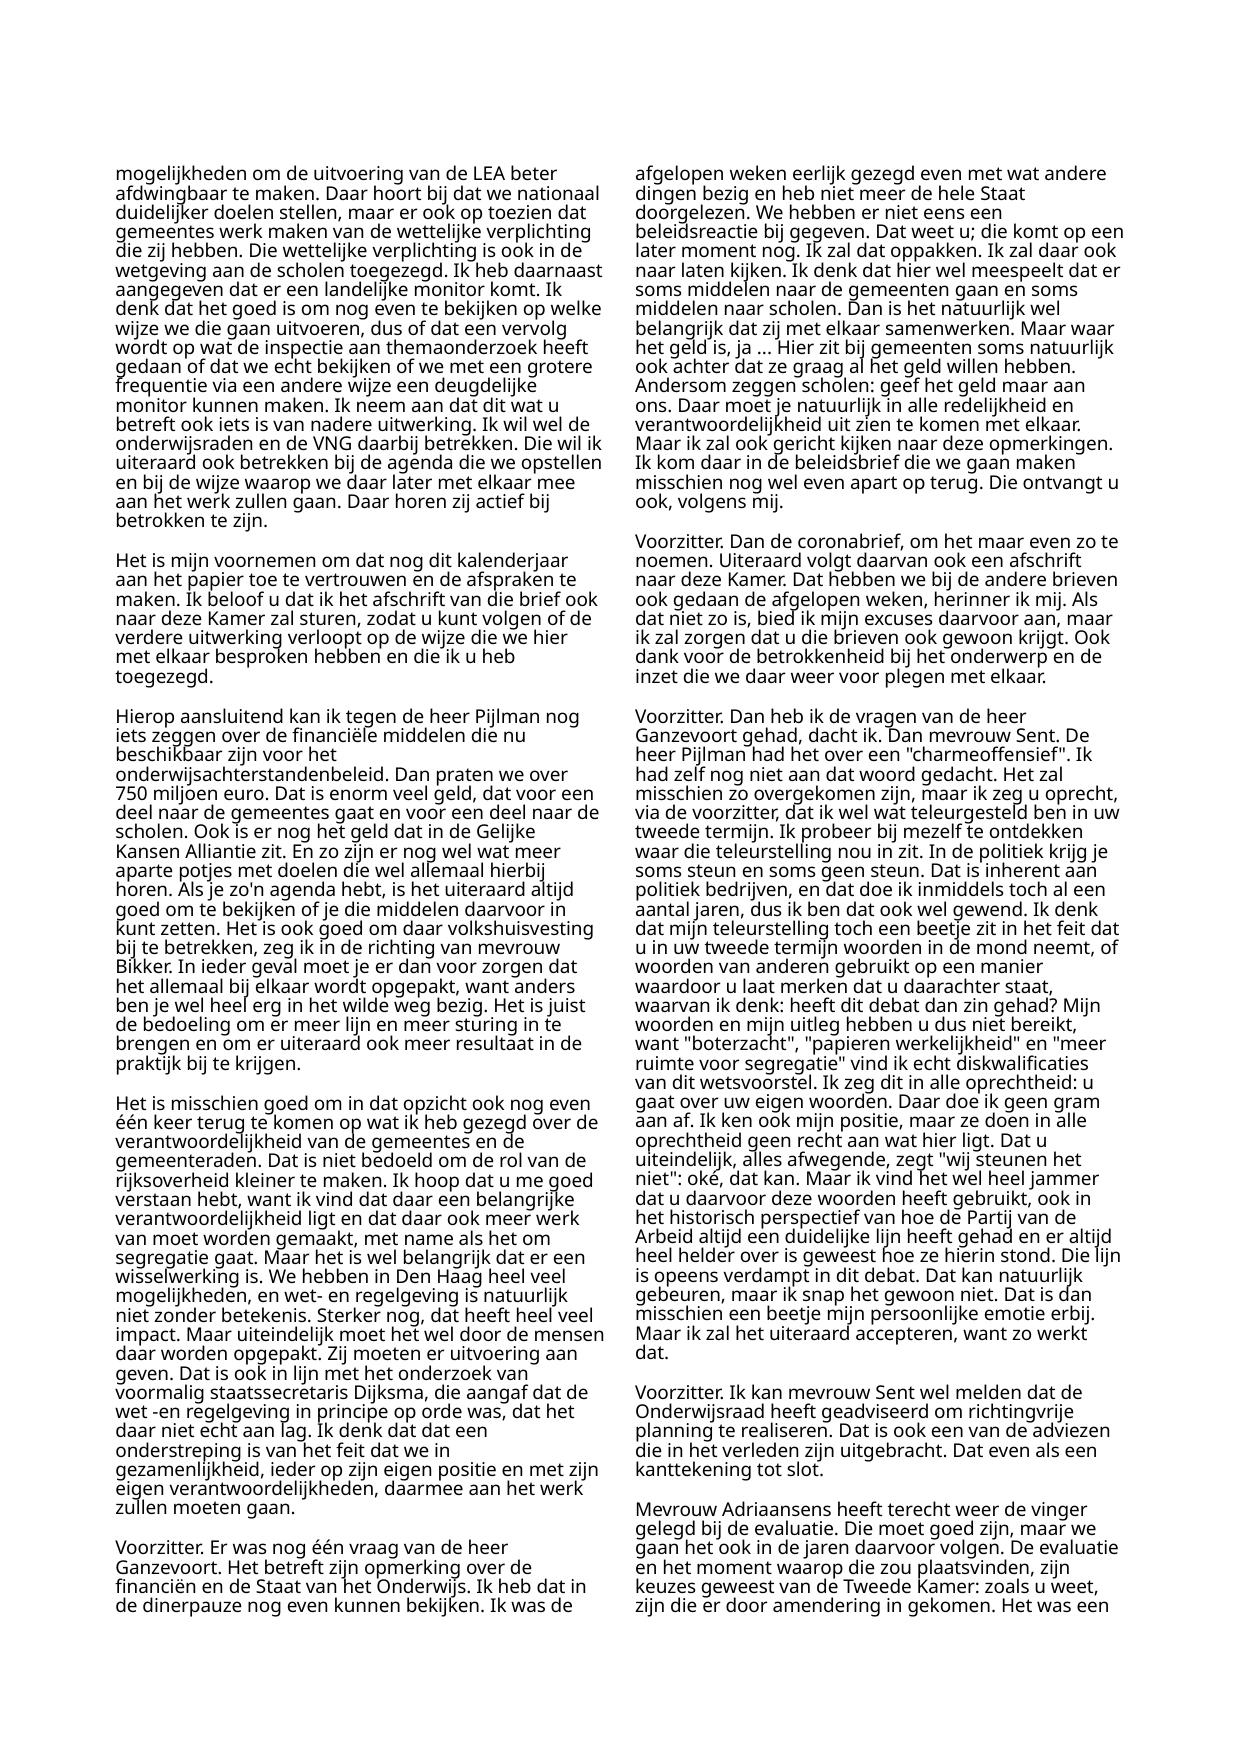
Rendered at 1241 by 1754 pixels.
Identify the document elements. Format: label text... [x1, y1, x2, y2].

text Hierop aansluitend kan ik tegen de heer Pijlman nog iets zeggen over de financiële middelen die nu beschikbaar zijn voor het onderwijsachterstandenbeleid. Dan praten we over 750 miljoen euro. Dat is enorm veel geld, dat voor een deel naar de gemeentes gaat en voor een deel naar de scholen. Ook is er nog het geld dat in de Gelijke Kansen Alliantie zit. En zo zijn er nog wel wat meer aparte potjes met doelen die wel allemaal hierbij horen. Als je zo'n agenda hebt, is het uiteraard altijd goed om te bekijken of je die middelen daarvoor in kunt zetten. Het is ook goed om daar volkshuisvesting bij te betrekken, zeg ik in de richting van mevrouw Bikker. In ieder geval moet je er dan voor zorgen dat het allemaal bij elkaar wordt opgepakt, want anders ben je wel heel erg in het wilde weg bezig. Het is juist de bedoeling om er meer lijn en meer sturing in te brengen en om er uiteraard ook meer resultaat in de praktijk bij te krijgen. [115, 708, 605, 1074]
text Voorzitter. Ik kan mevrouw Sent wel melden dat de Onderwijsraad heeft geadviseerd om richtingvrije planning te realiseren. Dat is ook een van de adviezen die in het verleden zijn uitgebracht. Dat even als een kanttekening tot slot. [635, 1384, 1125, 1480]
text Het is misschien goed om in dat opzicht ook nog even één keer terug te komen op wat ik heb gezegd over de verantwoordelijkheid van de gemeentes en de gemeenteraden. Dat is niet bedoeld om de rol van de rijksoverheid kleiner te maken. Ik hoop dat u me goed verstaan hebt, want ik vind dat daar een belangrijke verantwoordelijkheid ligt en dat daar ook meer werk van moet worden gemaakt, met name als het om segregatie gaat. Maar het is wel belangrijk dat er een wisselwerking is. We hebben in Den Haag heel veel mogelijkheden, en wet- en regelgeving is natuurlijk niet zonder betekenis. Sterker nog, dat heeft heel veel impact. Maar uiteindelijk moet het wel door de mensen daar worden opgepakt. Zij moeten er uitvoering aan geven. Dat is ook in lijn met het onderzoek van voormalig staatssecretaris Dijksma, die aangaf dat de wet -en regelgeving in principe op orde was, dat het daar niet echt aan lag. Ik denk dat dat een onderstreping is van het feit dat we in gezamenlijkheid, ieder op zijn eigen positie en met zijn eigen verantwoordelijkheden, daarmee aan het werk zullen moeten gaan. [115, 1095, 605, 1519]
text Mevrouw Adriaansens heeft terecht weer de vinger gelegd bij de evaluatie. Die moet goed zijn, maar we gaan het ook in de jaren daarvoor volgen. De evaluatie en het moment waarop die zou plaatsvinden, zijn keuzes geweest van de Tweede Kamer: zoals u weet, zijn die er door amendering in gekomen. Het was een [635, 1501, 1125, 1616]
text afgelopen weken eerlijk gezegd even met wat andere dingen bezig en heb niet meer de hele Staat doorgelezen. We hebben er niet eens een beleidsreactie bij gegeven. Dat weet u; die komt op een later moment nog. Ik zal dat oppakken. Ik zal daar ook naar laten kijken. Ik denk dat hier wel meespeelt dat er soms middelen naar de gemeenten gaan en soms middelen naar scholen. Dan is het natuurlijk wel belangrijk dat zij met elkaar samenwerken. Maar waar het geld is, ja ... Hier zit bij gemeenten soms natuurlijk ook achter dat ze graag al het geld willen hebben. Andersom zeggen scholen: geef het geld maar aan ons. Daar moet je natuurlijk in alle redelijkheid en verantwoordelijkheid uit zien te komen met elkaar. Maar ik zal ook gericht kijken naar deze opmerkingen. Ik kom daar in de beleidsbrief die we gaan maken misschien nog wel even apart op terug. Die ontvangt u ook, volgens mij. [635, 165, 1125, 512]
text Voorzitter. Er was nog één vraag van de heer Ganzevoort. Het betreft zijn opmerking over de financiën en de Staat van het Onderwijs. Ik heb dat in de dinerpauze nog even kunnen bekijken. Ik was de [115, 1539, 605, 1616]
text Het is mijn voornemen om dat nog dit kalenderjaar aan het papier toe te vertrouwen en de afspraken te maken. Ik beloof u dat ik het afschrift van die brief ook naar deze Kamer zal sturen, zodat u kunt volgen of de verdere uitwerking verloopt op de wijze die we hier met elkaar besproken hebben en die ik u heb toegezegd. [115, 552, 605, 687]
text Voorzitter. Dan heb ik de vragen van de heer Ganzevoort gehad, dacht ik. Dan mevrouw Sent. De heer Pijlman had het over een "charmeoffensief". Ik had zelf nog niet aan dat woord gedacht. Het zal misschien zo overgekomen zijn, maar ik zeg u oprecht, via de voorzitter, dat ik wel wat teleurgesteld ben in uw tweede termijn. Ik probeer bij mezelf te ontdekken waar die teleurstelling nou in zit. In de politiek krijg je soms steun en soms geen steun. Dat is inherent aan politiek bedrijven, en dat doe ik inmiddels toch al een aantal jaren, dus ik ben dat ook wel gewend. Ik denk dat mijn teleurstelling toch een beetje zit in het feit dat u in uw tweede termijn woorden in de mond neemt, of woorden van anderen gebruikt op een manier waardoor u laat merken dat u daarachter staat, waarvan ik denk: heeft dit debat dan zin gehad? Mijn woorden en mijn uitleg hebben u dus niet bereikt, want "boterzacht", "papieren werkelijkheid" en "meer ruimte voor segregatie" vind ik echt diskwalificaties van dit wetsvoorstel. Ik zeg dit in alle oprechtheid: u gaat over uw eigen woorden. Daar doe ik geen gram aan af. Ik ken ook mijn positie, maar ze doen in alle oprechtheid geen recht aan wat hier ligt. Dat u uiteindelijk, alles afwegende, zegt "wij steunen het niet": oké, dat kan. Maar ik vind het wel heel jammer dat u daarvoor deze woorden heeft gebruikt, ook in het historisch perspectief van hoe de Partij van de Arbeid altijd een duidelijke lijn heeft gehad en er altijd heel helder over is geweest hoe ze hierin stond. Die lijn is opeens verdampt in dit debat. Dat kan natuurlijk gebeuren, maar ik snap het gewoon niet. Dat is dan misschien een beetje mijn persoonlijke emotie erbij. Maar ik zal het uiteraard accepteren, want zo werkt dat. [635, 708, 1125, 1363]
text Voorzitter. Dan de coronabrief, om het maar even zo te noemen. Uiteraard volgt daarvan ook een afschrift naar deze Kamer. Dat hebben we bij de andere brieven ook gedaan de afgelopen weken, herinner ik mij. Als dat niet zo is, bied ik mijn excuses daarvoor aan, maar ik zal zorgen dat u die brieven ook gewoon krijgt. Ook dank voor de betrokkenheid bij het onderwerp en de inzet die we daar weer voor plegen met elkaar. [635, 533, 1125, 687]
text mogelijkheden om de uitvoering van de LEA beter afdwingbaar te maken. Daar hoort bij dat we nationaal duidelijker doelen stellen, maar er ook op toezien dat gemeentes werk maken van de wettelijke verplichting die zij hebben. Die wettelijke verplichting is ook in de wetgeving aan de scholen toegezegd. Ik heb daarnaast aangegeven dat er een landelijke monitor komt. Ik denk dat het goed is om nog even te bekijken op welke wijze we die gaan uitvoeren, dus of dat een vervolg wordt op wat de inspectie aan themaonderzoek heeft gedaan of dat we echt bekijken of we met een grotere frequentie via een andere wijze een deugdelijke monitor kunnen maken. Ik neem aan dat dit wat u betreft ook iets is van nadere uitwerking. Ik wil wel de onderwijsraden en de VNG daarbij betrekken. Die wil ik uiteraard ook betrekken bij de agenda die we opstellen en bij de wijze waarop we daar later met elkaar mee aan het werk zullen gaan. Daar horen zij actief bij betrokken te zijn. [115, 165, 605, 531]
